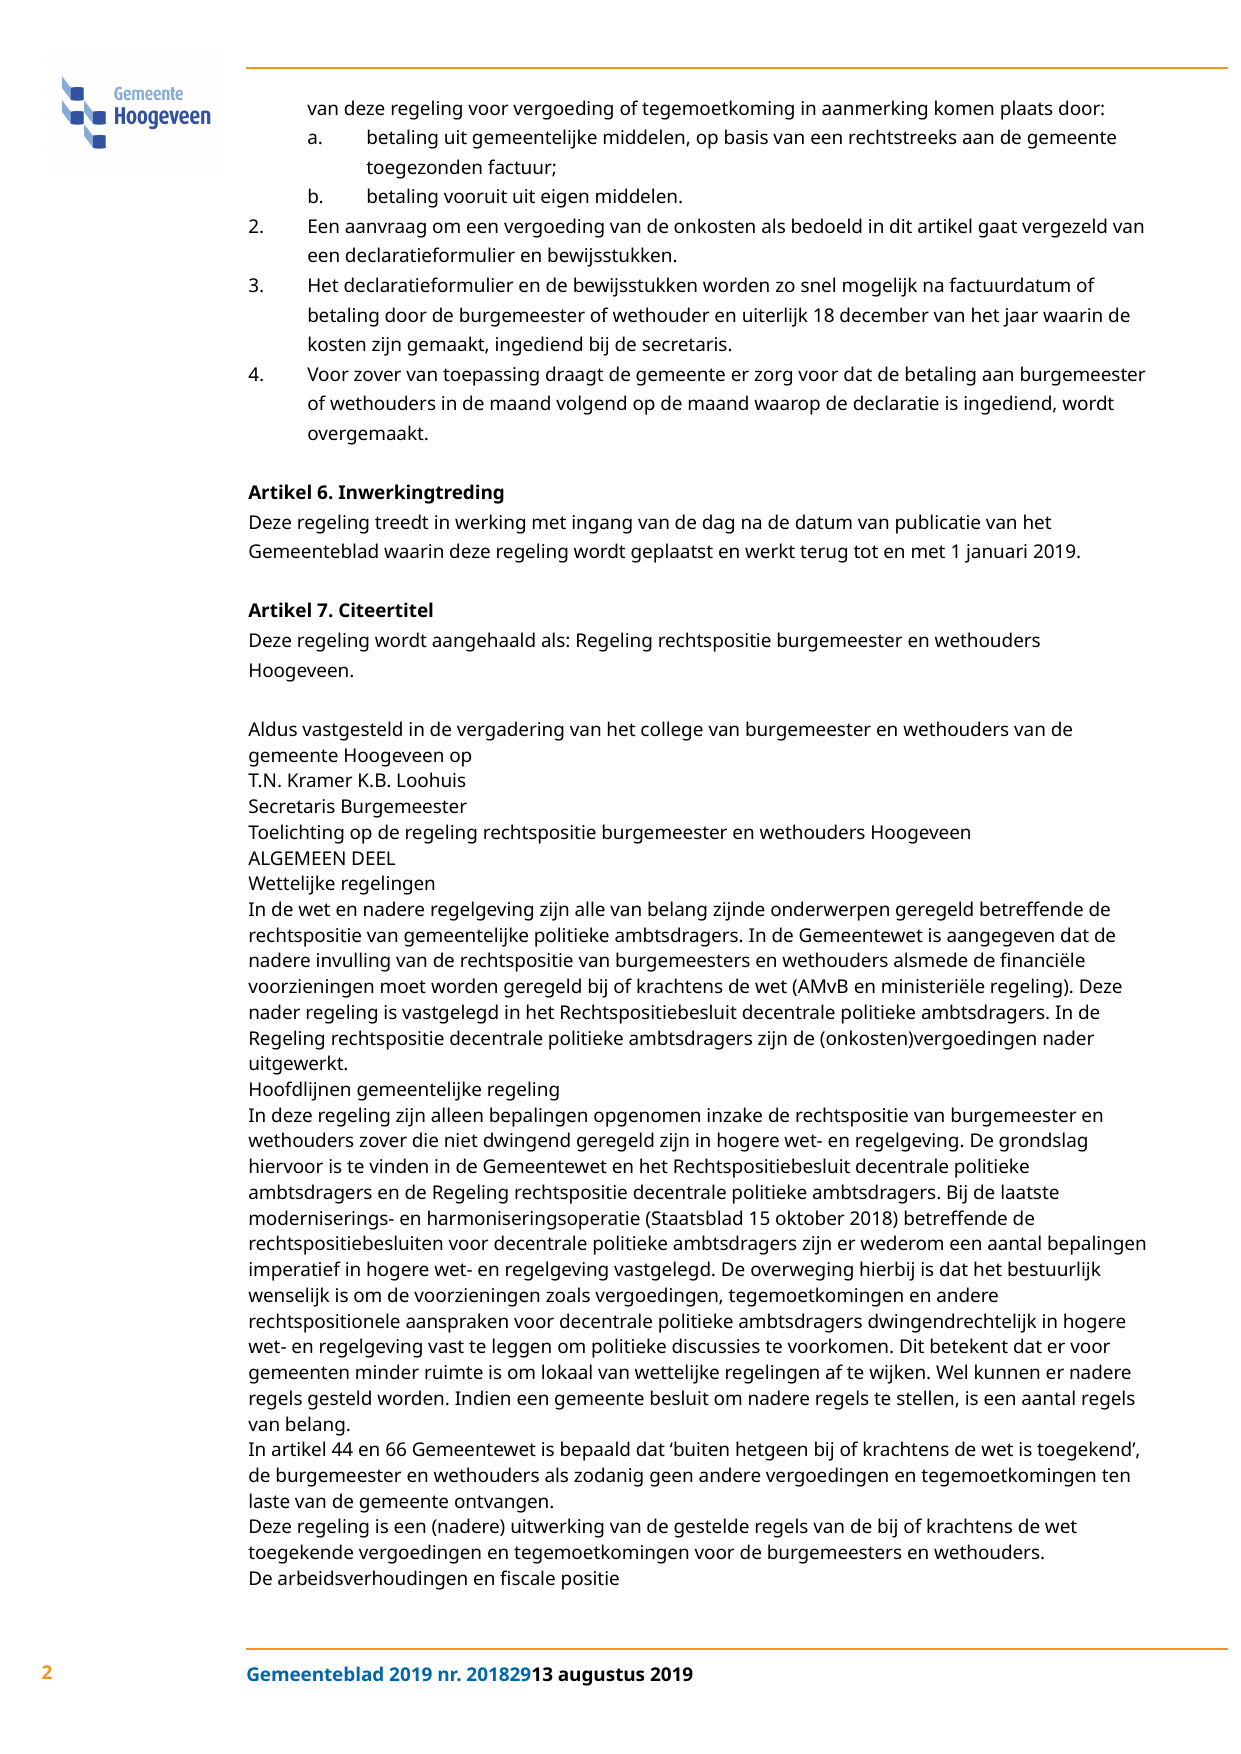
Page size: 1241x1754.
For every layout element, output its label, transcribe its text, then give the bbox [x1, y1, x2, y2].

text Hoofdlijnen gemeentelijke regeling [248, 1076, 1152, 1102]
list Voor zover van toepassing draagt de gemeente er zorg voor dat de betaling aan burgemeester of wethouders in de maand volgend op de maand waarop de declaratie is ingediend, wordt overgemaakt. [248, 361, 1152, 446]
text In de wet en nadere regelgeving zijn alle van belang zijnde onderwerpen geregeld betreffende de rechtspositie van gemeentelijke politieke ambtsdragers. In de Gemeentewet is aangegeven dat de nadere invulling van de rechtspositie van burgemeesters en wethouders alsmede de financiële voorzieningen moet worden geregeld bij of krachtens de wet (AMvB en ministeriële regeling). Deze nader regeling is vastgelegd in het Rechtspositiebesluit decentrale politieke ambtsdragers. In de Regeling rechtspositie decentrale politieke ambtsdragers zijn de (onkosten)vergoedingen nader uitgewerkt. [248, 896, 1152, 1076]
text Deze regeling treedt in werking met ingang van de dag na de datum van publicatie van het Gemeenteblad waarin deze regeling wordt geplaatst en werkt terug tot en met 1 januari 2019. [248, 509, 1152, 564]
list van deze regeling voor vergoeding of tegemoetkoming in aanmerking komen plaats door: [248, 95, 1152, 121]
text ALGEMEEN DEEL [248, 845, 1152, 870]
picture [41, 47, 231, 172]
list betaling vooruit uit eigen middelen. [307, 183, 1152, 209]
text In deze regeling zijn alleen bepalingen opgenomen inzake de rechtspositie van burgemeester en wethouders zover die niet dwingend geregeld zijn in hogere wet- en regelgeving. De grondslag hiervoor is te vinden in de Gemeentewet en het Rechtspositiebesluit decentrale politieke ambtsdragers en de Regeling rechtspositie decentrale politieke ambtsdragers. Bij de laatste moderniserings- en harmoniseringsoperatie (Staatsblad 15 oktober 2018) betreffende de rechtspositiebesluiten voor decentrale politieke ambtsdragers zijn er wederom een aantal bepalingen imperatief in hogere wet- en regelgeving vastgelegd. De overweging hierbij is dat het bestuurlijk wenselijk is om de voorzieningen zoals vergoedingen, tegemoetkomingen en andere rechtspositionele aanspraken voor decentrale politieke ambtsdragers dwingendrechtelijk in hogere wet- en regelgeving vast te leggen om politieke discussies te voorkomen. Dit betekent dat er voor gemeenten minder ruimte is om lokaal van wettelijke regelingen af te wijken. Wel kunnen er nadere regels gesteld worden. Indien een gemeente besluit om nadere regels te stellen, is een aantal regels van belang. [248, 1102, 1152, 1436]
text Deze regeling is een (nadere) uitwerking van de gestelde regels van de bij of krachtens de wet toegekende vergoedingen en tegemoetkomingen voor de burgemeesters en wethouders. [248, 1514, 1152, 1565]
text Wettelijke regelingen [248, 870, 1152, 896]
text In artikel 44 en 66 Gemeentewet is bepaald dat ‘buiten hetgeen bij of krachtens de wet is toegekend’, de burgemeester en wethouders als zodanig geen andere vergoedingen en tegemoetkomingen ten laste van de gemeente ontvangen. [248, 1436, 1152, 1514]
list Het declaratieformulier en de bewijsstukken worden zo snel mogelijk na factuurdatum of betaling door de burgemeester of wethouder en uiterlijk 18 december van het jaar waarin de kosten zijn gemaakt, ingediend bij de secretaris. [248, 272, 1152, 357]
list Een aanvraag om een vergoeding van de onkosten als bedoeld in dit artikel gaat vergezeld van een declaratieformulier en bewijsstukken. [248, 213, 1152, 268]
text Artikel 6. Inwerkingtreding [248, 479, 1152, 505]
text Secretaris Burgemeester [248, 793, 1152, 819]
text Aldus vastgesteld in de vergadering van het college van burgemeester en wethouders van de gemeente Hoogeveen op [248, 716, 1152, 767]
text De arbeidsverhoudingen en fiscale positie [248, 1565, 1152, 1591]
text Artikel 7. Citeertitel [248, 598, 1152, 623]
list betaling uit gemeentelijke middelen, op basis van een rechtstreeks aan de gemeente toegezonden factuur; [307, 124, 1152, 180]
text Toelichting op de regeling rechtspositie burgemeester en wethouders Hoogeveen [248, 819, 1152, 845]
text Deze regeling wordt aangehaald als: Regeling rechtspositie burgemeester en wethouders Hoogeveen. [248, 627, 1152, 683]
text T.N. Kramer K.B. Loohuis [248, 767, 1152, 793]
